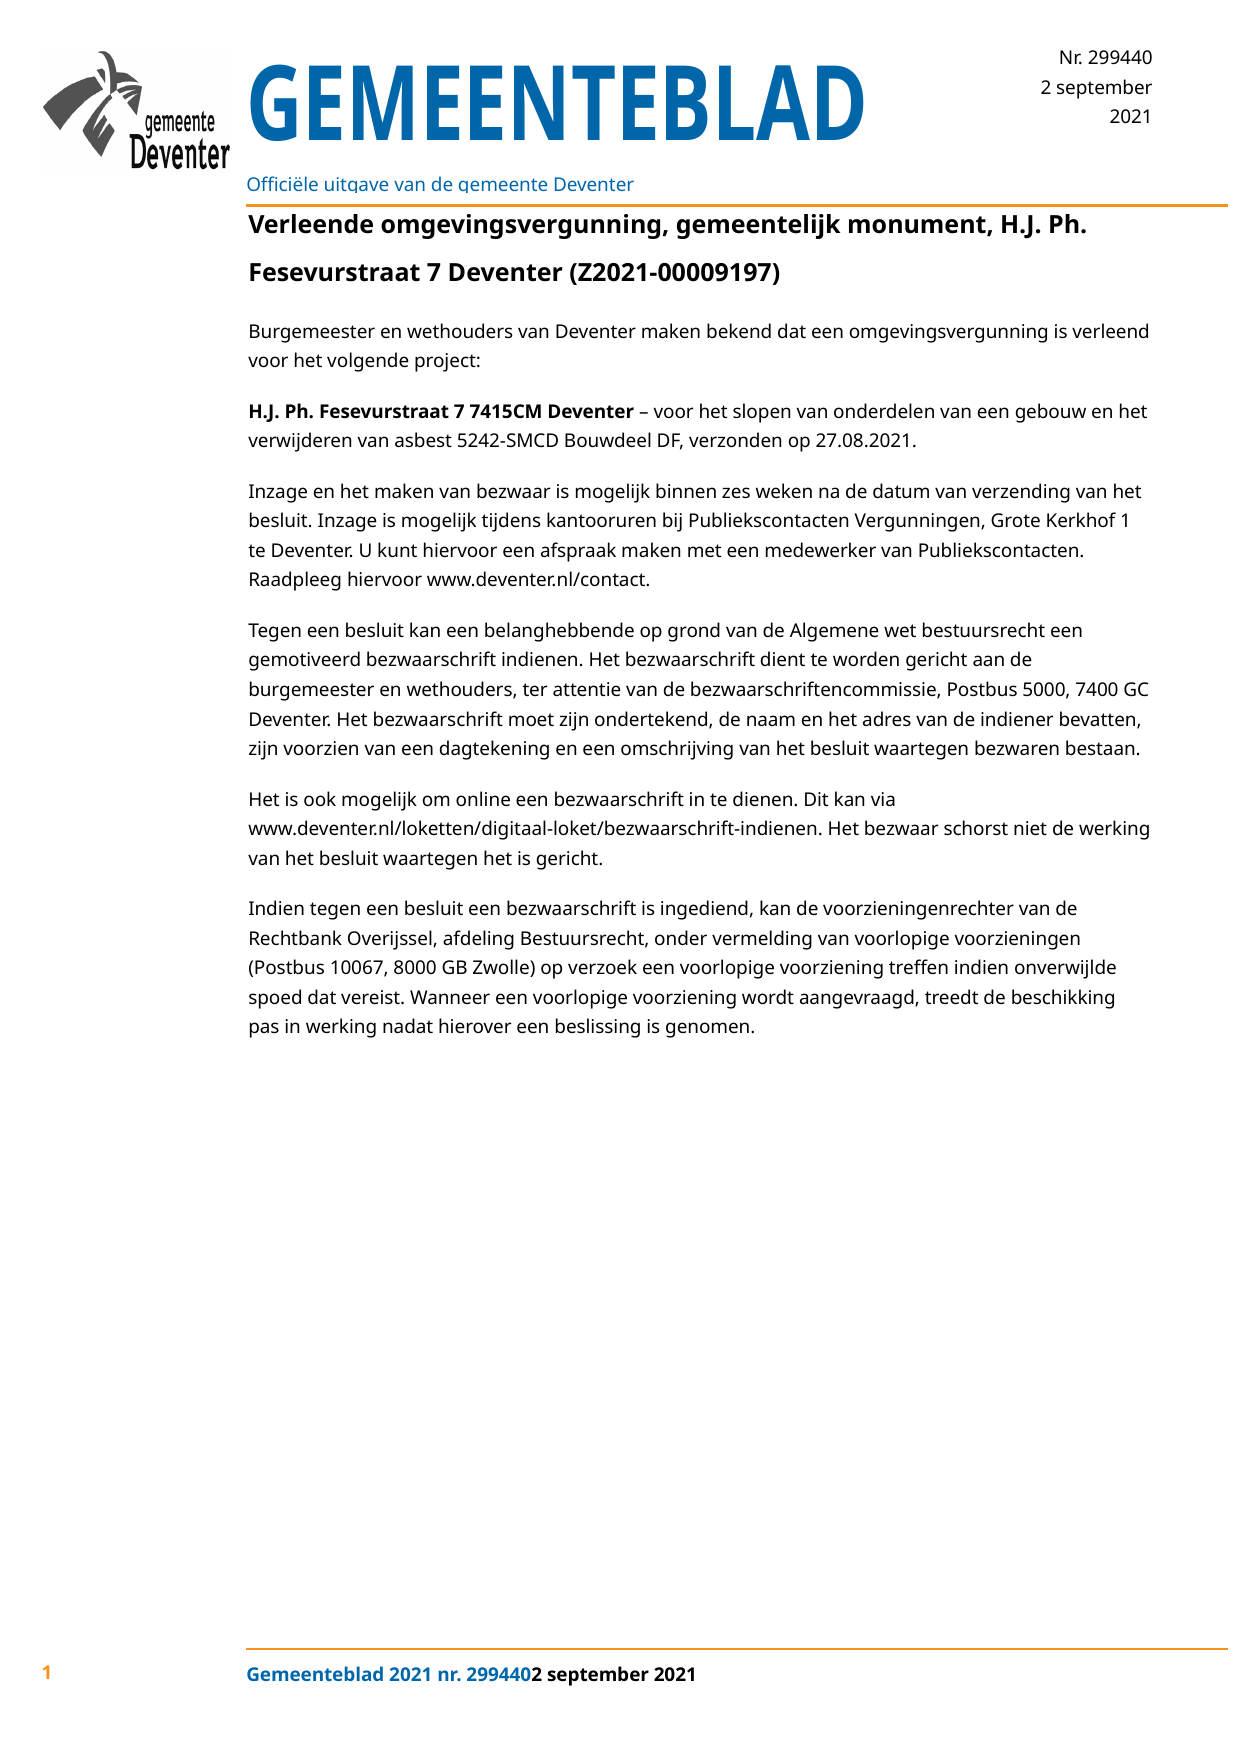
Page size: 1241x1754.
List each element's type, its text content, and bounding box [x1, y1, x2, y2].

text H.J. Ph. Fesevurstraat 7 7415CM Deventer – voor het slopen van onderdelen van een gebouw en het verwijderen van asbest 5242-SMCD Bouwdeel DF, verzonden op 27.08.2021. [248, 398, 1152, 453]
picture [41, 47, 231, 172]
text Inzage en het maken van bezwaar is mogelijk binnen zes weken na de datum van verzending van het besluit. Inzage is mogelijk tijdens kantooruren bij Publiekscontacten Vergunningen, Grote Kerkhof 1 te Deventer. U kunt hiervoor een afspraak maken met een medewerker van Publiekscontacten. Raadpleeg hiervoor www.deventer.nl/contact. [248, 478, 1152, 592]
text Tegen een besluit kan een belanghebbende op grond van de Algemene wet bestuursrecht een gemotiveerd bezwaarschrift indienen. Het bezwaarschrift dient te worden gericht aan de burgemeester en wethouders, ter attentie van de bezwaarschriftencommissie, Postbus 5000, 7400 GC Deventer. Het bezwaarschrift moet zijn ondertekend, de naam en het adres van de indiener bevatten, zijn voorzien van een dagtekening en een omschrijving van het besluit waartegen bezwaren bestaan. [248, 617, 1152, 761]
text Verleende omgevingsvergunning, gemeentelijk monument, H.J. Ph. Fesevurstraat 7 Deventer (Z2021-00009197) [248, 207, 1152, 288]
text Burgemeester en wethouders van Deventer maken bekend dat een omgevingsvergunning is verleend voor het volgende project: [248, 318, 1152, 373]
text Het is ook mogelijk om online een bezwaarschrift in te dienen. Dit kan via www.deventer.nl/loketten/digitaal-loket/bezwaarschrift-indienen. Het bezwaar schorst niet de werking van het besluit waartegen het is gericht. [248, 786, 1152, 871]
text Indien tegen een besluit een bezwaarschrift is ingediend, kan de voorzieningenrechter van de Rechtbank Overijssel, afdeling Bestuursrecht, onder vermelding van voorlopige voorzieningen (Postbus 10067, 8000 GB Zwolle) op verzoek een voorlopige voorziening treffen indien onverwijlde spoed dat vereist. Wanneer een voorlopige voorziening wordt aangevraagd, treedt de beschikking pas in werking nadat hierover een beslissing is genomen. [248, 895, 1152, 1039]
